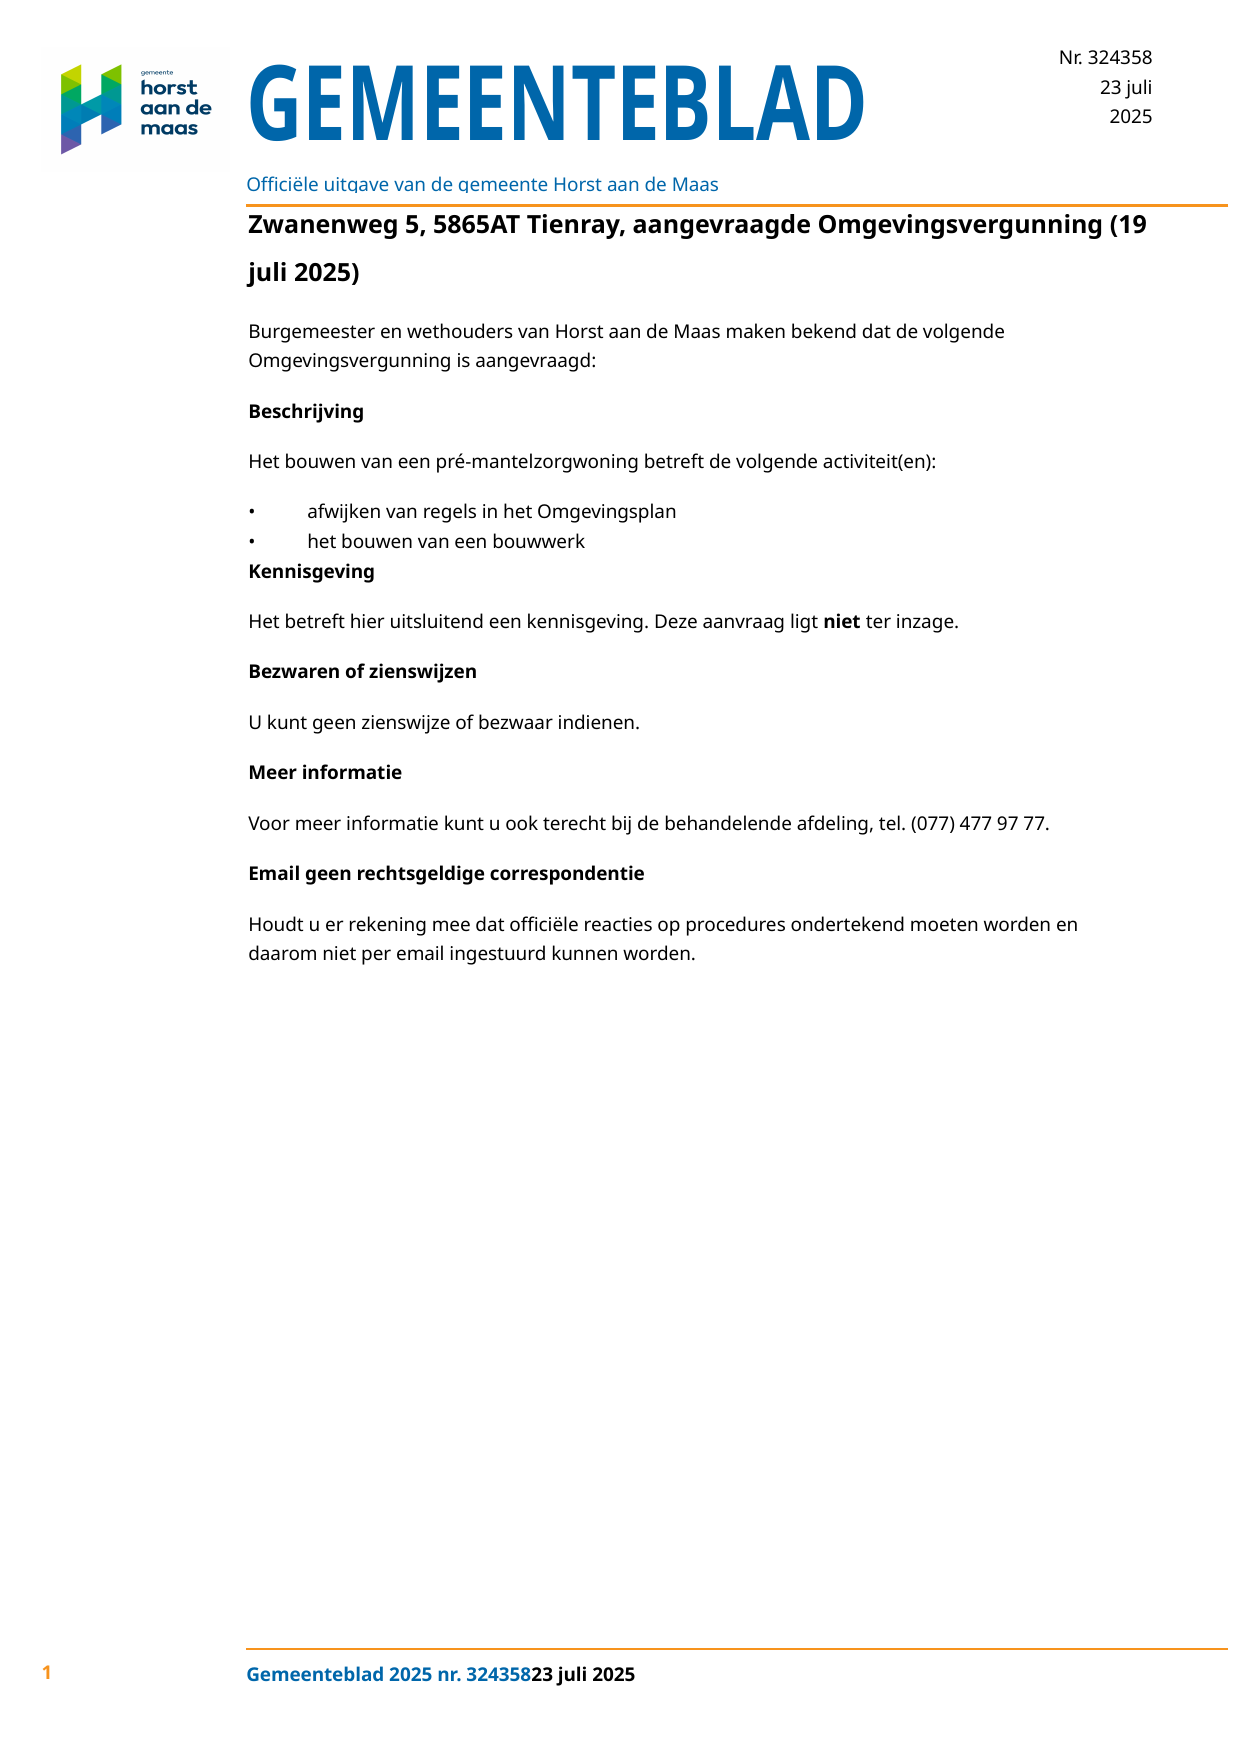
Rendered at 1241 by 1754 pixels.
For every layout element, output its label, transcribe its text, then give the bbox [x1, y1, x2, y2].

text Zwanenweg 5, 5865AT Tienray, aangevraagde Omgevingsvergunning (19 juli 2025) [248, 207, 1152, 288]
text Houdt u er rekening mee dat officiële reacties op procedures ondertekend moeten worden en daarom niet per email ingestuurd kunnen worden. [248, 911, 1152, 966]
text Voor meer informatie kunt u ook terecht bij de behandelende afdeling, tel. (077) 477 97 77. [248, 810, 1152, 836]
text Het betreft hier uitsluitend een kennisgeving. Deze aanvraag ligt niet ter inzage. [248, 608, 1152, 634]
text Het bouwen van een pré-mantelzorgwoning betreft de volgende activiteit(en): [248, 448, 1152, 474]
picture [41, 47, 231, 172]
list afwijken van regels in het Omgevingsplan [248, 499, 1152, 524]
text U kunt geen zienswijze of bezwaar indienen. [248, 709, 1152, 735]
list het bouwen van een bouwwerk [248, 528, 1152, 554]
text Meer informatie [248, 759, 1152, 785]
text Email geen rechtsgeldige correspondentie [248, 860, 1152, 886]
text Kennisgeving [248, 558, 1152, 584]
text Bezwaren of zienswijzen [248, 659, 1152, 684]
text Burgemeester en wethouders van Horst aan de Maas maken bekend dat de volgende Omgevingsvergunning is aangevraagd: [248, 318, 1152, 373]
text Beschrijving [248, 398, 1152, 424]
